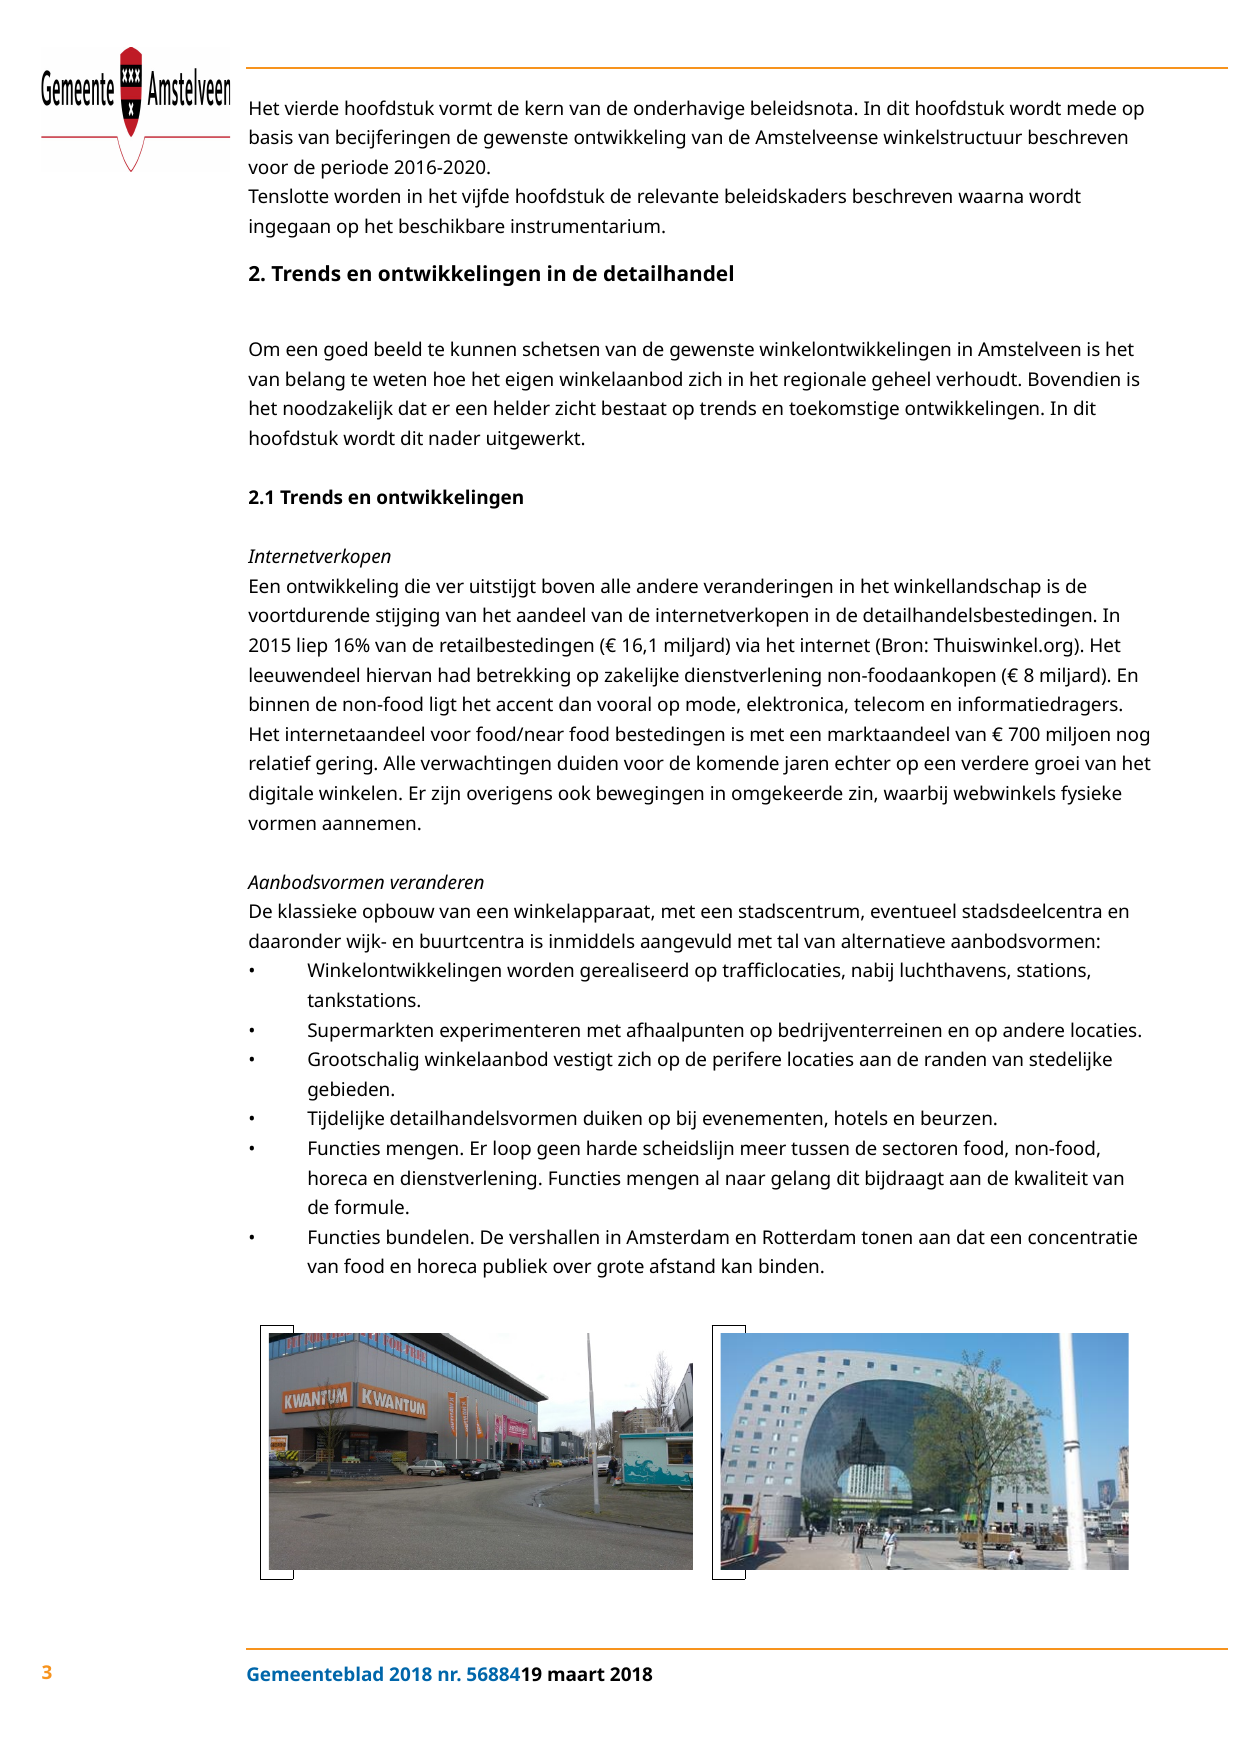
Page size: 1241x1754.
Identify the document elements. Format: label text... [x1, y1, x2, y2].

text 2. Trends en ontwikkelingen in de detailhandel [248, 259, 1152, 287]
list Functies mengen. Er loop geen harde scheidslijn meer tussen de sectoren food, non-food, horeca en dienstverlening. Functies mengen al naar gelang dit bijdraagt aan de kwaliteit van de formule. [248, 1135, 1152, 1220]
picture [41, 47, 231, 172]
text 2.1 Trends en ontwikkelingen [248, 484, 1152, 510]
picture [268, 1333, 693, 1570]
text Internetverkopen [248, 543, 1152, 569]
list Functies bundelen. De vershallen in Amsterdam en Rotterdam tonen aan dat een concentratie van food en horeca publiek over grote afstand kan binden. [248, 1224, 1152, 1279]
table_header [700, 1313, 1152, 1596]
picture [720, 1333, 1129, 1570]
list Supermarkten experimenteren met afhaalpunten op bedrijventerreinen en op andere locaties. [248, 1017, 1152, 1043]
text De klassieke opbouw van een winkelapparaat, met een stadscentrum, eventueel stadsdeelcentra en daaronder wijk- en buurtcentra is inmiddels aangevuld met tal van alternatieve aanbodsvormen: [248, 898, 1152, 954]
text Een ontwikkeling die ver uitstijgt boven alle andere veranderingen in het winkellandschap is de voortdurende stijging van het aandeel van de internetverkopen in de detailhandelsbestedingen. In 2015 liep 16% van de retailbestedingen (€ 16,1 miljard) via het internet (Bron: Thuiswinkel.org). Het leeuwendeel hiervan had betrekking op zakelijke dienstverlening non-foodaankopen (€ 8 miljard). En binnen de non-food ligt het accent dan vooral op mode, elektronica, telecom en informatiedragers. Het internetaandeel voor food/near food bestedingen is met een marktaandeel van € 700 miljoen nog relatief gering. Alle verwachtingen duiden voor de komende jaren echter op een verdere groei van het digitale winkelen. Er zijn overigens ook bewegingen in omgekeerde zin, waarbij webwinkels fysieke vormen aannemen. [248, 573, 1152, 836]
text Tenslotte worden in het vijfde hoofdstuk de relevante beleidskaders beschreven waarna wordt ingegaan op het beschikbare instrumentarium. [248, 183, 1152, 239]
text Het vierde hoofdstuk vormt de kern van de onderhavige beleidsnota. In dit hoofdstuk wordt mede op basis van becijferingen de gewenste ontwikkeling van de Amstelveense winkelstructuur beschreven voor de periode 2016-2020. [248, 95, 1152, 180]
text Aanbodsvormen veranderen [248, 869, 1152, 895]
list Grootschalig winkelaanbod vestigt zich op de perifere locaties aan de randen van stedelijke gebieden. [248, 1046, 1152, 1102]
text Om een goed beeld te kunnen schetsen van de gewenste winkelontwikkelingen in Amstelveen is het van belang te weten hoe het eigen winkelaanbod zich in het regionale geheel verhoudt. Bovendien is het noodzakelijk dat er een helder zicht bestaat op trends en toekomstige ontwikkelingen. In dit hoofdstuk wordt dit nader uitgewerkt. [248, 336, 1152, 451]
table_header [248, 1313, 700, 1596]
list Winkelontwikkelingen worden gerealiseerd op trafficlocaties, nabij luchthavens, stations, tankstations. [248, 958, 1152, 1013]
list Tijdelijke detailhandelsvormen duiken op bij evenementen, hotels en beurzen. [248, 1106, 1152, 1131]
